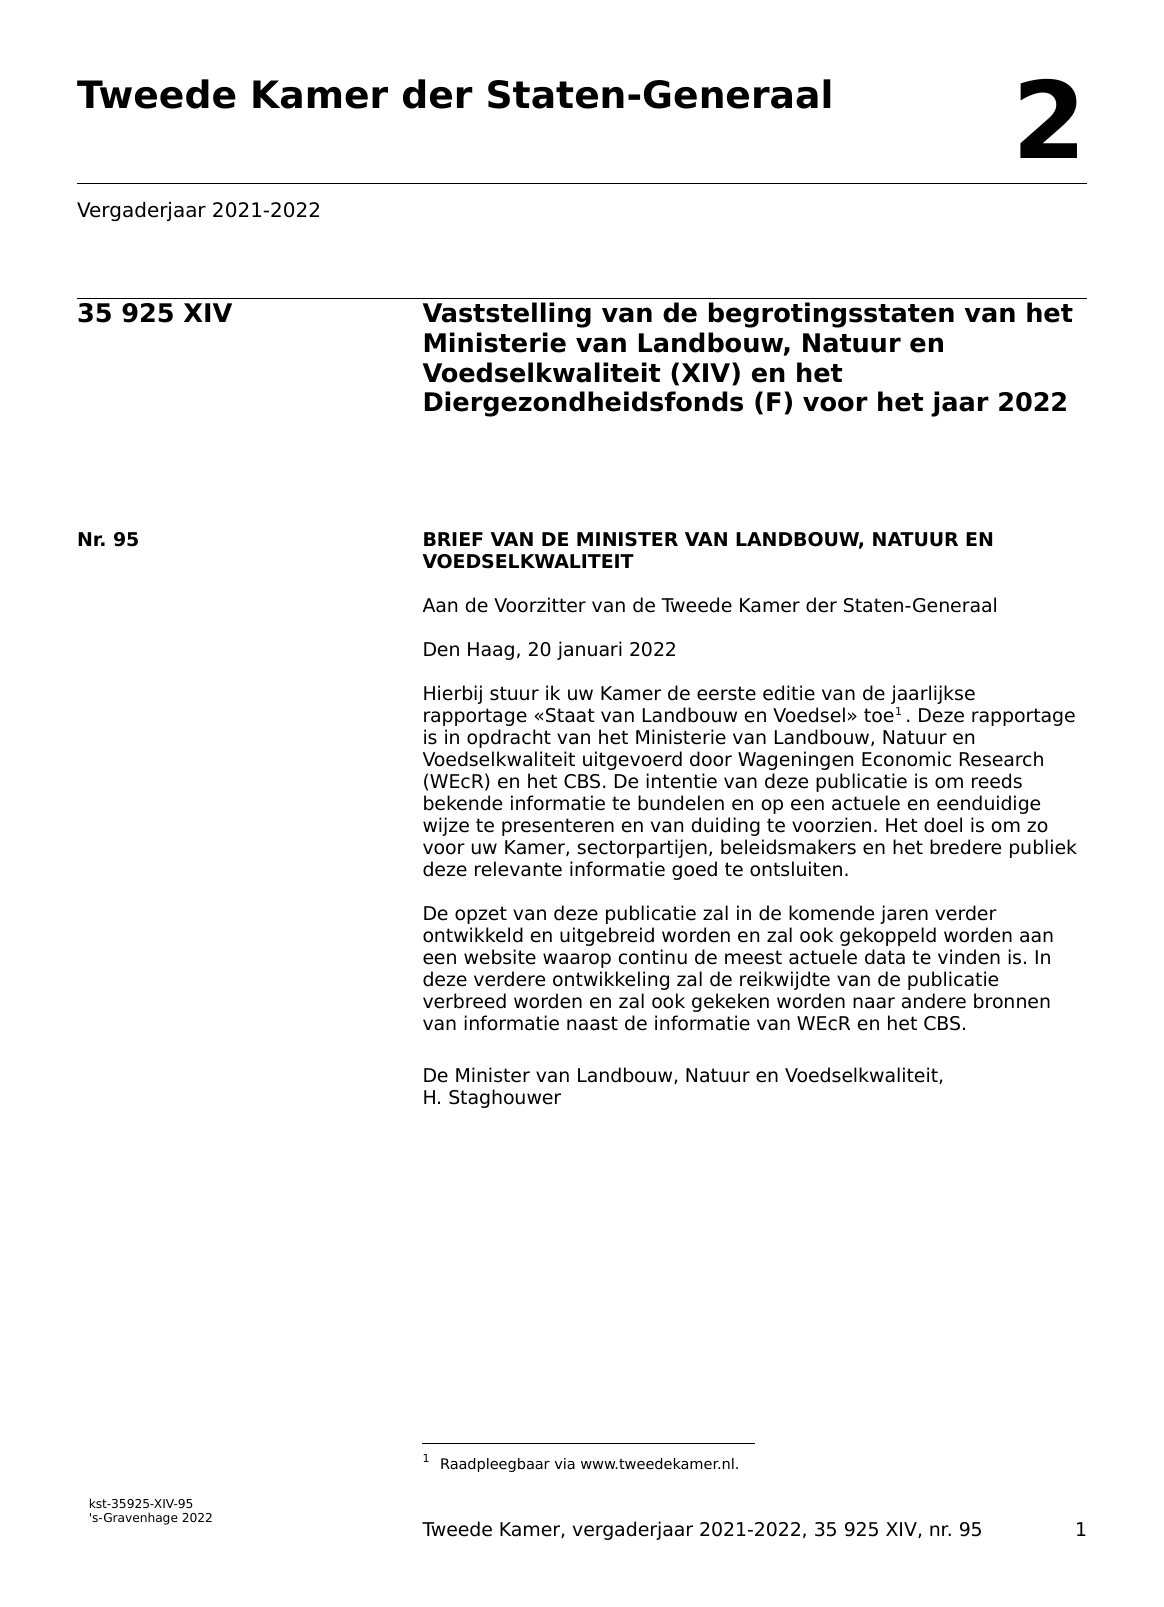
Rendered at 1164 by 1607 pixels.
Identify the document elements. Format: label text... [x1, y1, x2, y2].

text kst-35925-XIV-95 [88, 1497, 323, 1511]
text Den Haag, 20 januari 2022 [422, 639, 1087, 661]
table_cell Vergaderjaar 2021-2022 [77, 184, 1087, 298]
text De opzet van deze publicatie zal in de komende jaren verder ontwikkeld en uitgebreid worden en zal ook gekoppeld worden aan een website waarop continu de meest actuele data te vinden is. In deze verdere ontwikkeling zal de reikwijdte van de publicatie verbreed worden en zal ook gekeken worden naar andere bronnen van informatie naast de informatie van WEcR en het CBS. [422, 903, 1087, 1035]
table_header 2 [886, 59, 1087, 183]
text Raadpleegbaar via www.tweedekamer.nl. [422, 1452, 1087, 1474]
text 's-Gravenhage 2022 [88, 1511, 323, 1525]
text De Minister van Landbouw, Natuur en Voedselkwaliteit, H. Staghouwer [422, 1065, 1087, 1109]
subtitle Nr. 95 BRIEF VAN DE MINISTER VAN LANDBOUW, NATUUR EN VOEDSELKWALITEIT [77, 529, 1087, 573]
text Hierbij stuur ik uw Kamer de eerste editie van de jaarlijkse rapportage «Staat van Landbouw en Voedsel» toe. Deze rapportage is in opdracht van het Ministerie van Landbouw, Natuur en Voedselkwaliteit uitgevoerd door Wageningen Economic Research (WEcR) en het CBS. De intentie van deze publicatie is om reeds bekende informatie te bundelen en op een actuele en eenduidige wijze te presenteren en van duiding te voorzien. Het doel is om zo voor uw Kamer, sectorpartijen, beleidsmakers en het bredere publiek deze relevante informatie goed te ontsluiten. [422, 683, 1087, 881]
subtitle 35 925 XIV Vaststelling van de begrotingsstaten van het Ministerie van Landbouw, Natuur en Voedselkwaliteit (XIV) en het Diergezondheidsfonds (F) voor het jaar 2022 [77, 299, 1087, 418]
text Aan de Voorzitter van de Tweede Kamer der Staten-Generaal [422, 595, 1087, 617]
table_header Tweede Kamer der Staten-Generaal [77, 59, 886, 183]
